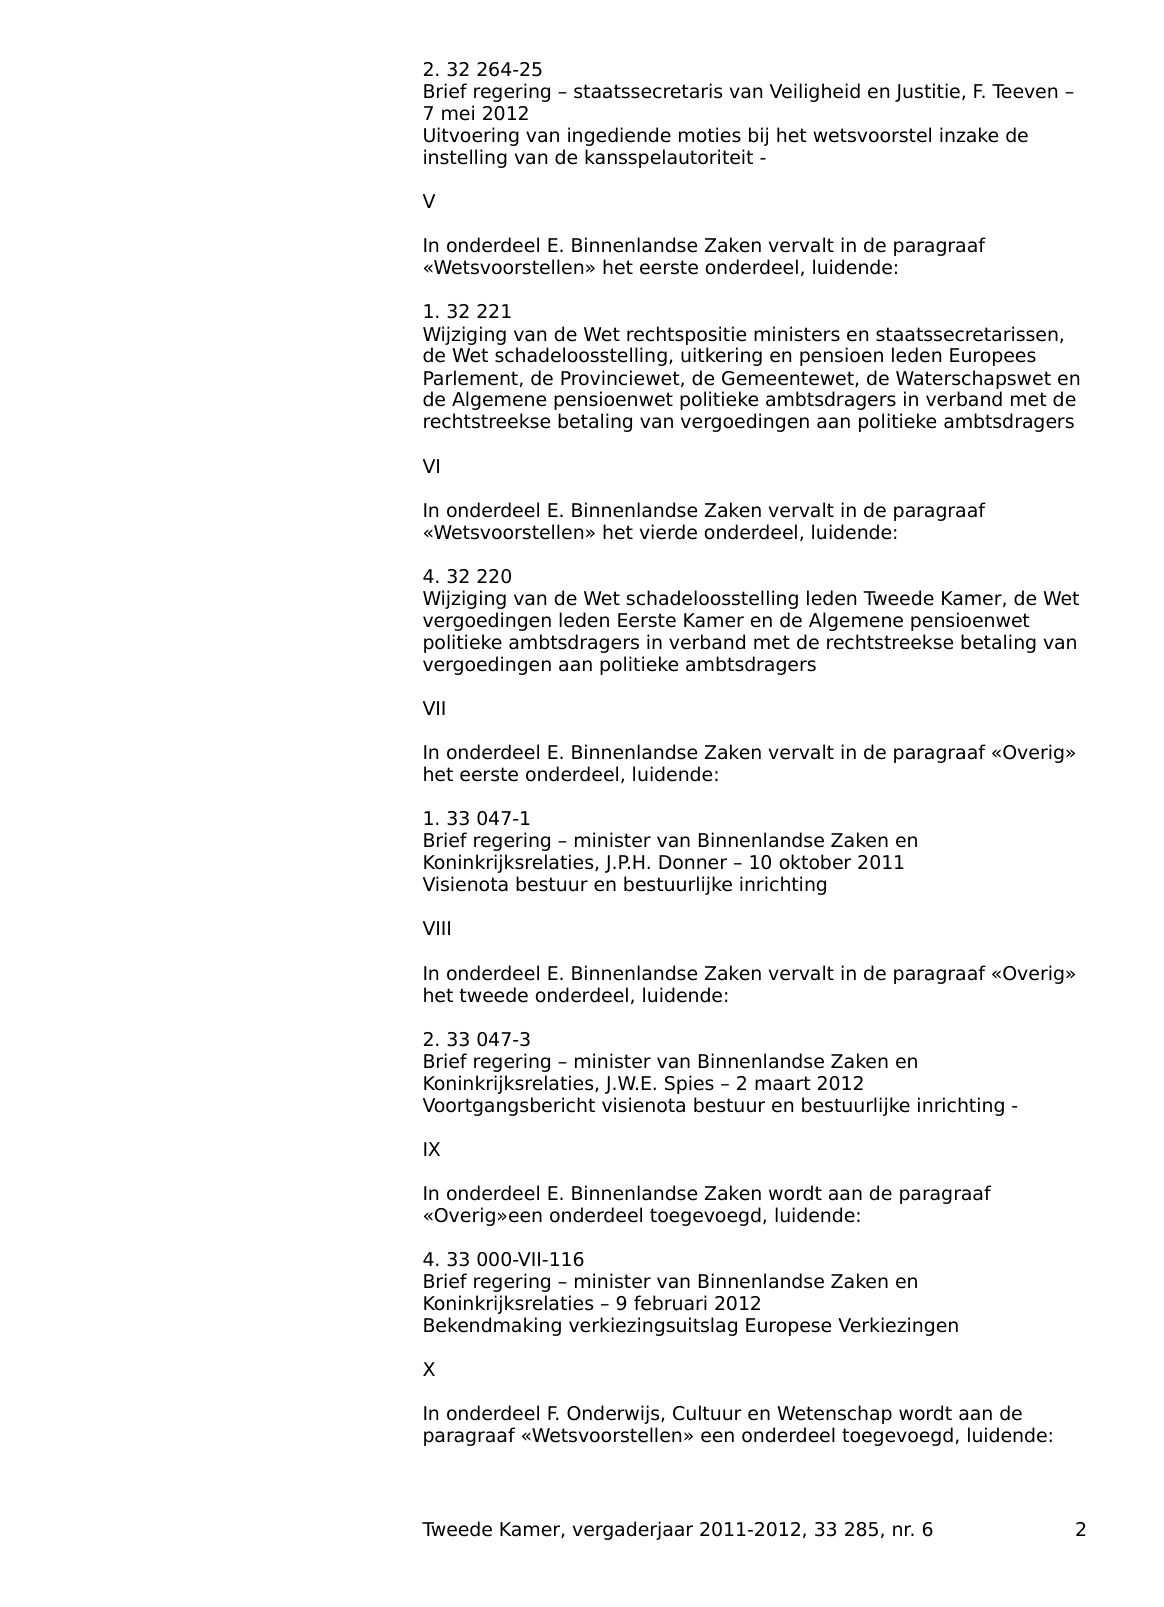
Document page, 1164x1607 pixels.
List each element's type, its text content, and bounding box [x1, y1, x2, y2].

text 2. 33 047-3 [422, 1029, 1087, 1051]
text Visienota bestuur en bestuurlijke inrichting [422, 874, 1087, 896]
text In onderdeel E. Binnenlandse Zaken vervalt in de paragraaf «Wetsvoorstellen» het vierde onderdeel, luidende: [422, 500, 1087, 544]
text In onderdeel E. Binnenlandse Zaken vervalt in de paragraaf «Wetsvoorstellen» het eerste onderdeel, luidende: [422, 235, 1087, 279]
text In onderdeel E. Binnenlandse Zaken vervalt in de paragraaf «Overig» het eerste onderdeel, luidende: [422, 742, 1087, 786]
text 4. 33 000-VII-116 [422, 1249, 1087, 1271]
text Wijziging van de Wet schadeloosstelling leden Tweede Kamer, de Wet vergoedingen leden Eerste Kamer en de Algemene pensioenwet politieke ambtsdragers in verband met de rechtstreekse betaling van vergoedingen aan politieke ambtsdragers [422, 588, 1087, 676]
text Uitvoering van ingediende moties bij het wetsvoorstel inzake de instelling van de kansspelautoriteit - [422, 125, 1087, 169]
subtitle X [422, 1359, 1087, 1381]
text In onderdeel F. Onderwijs, Cultuur en Wetenschap wordt aan de paragraaf «Wetsvoorstellen» een onderdeel toegevoegd, luidende: [422, 1403, 1087, 1447]
text Wijziging van de Wet rechtspositie ministers en staatssecretarissen, de Wet schadeloosstelling, uitkering en pensioen leden Europees Parlement, de Provinciewet, de Gemeentewet, de Waterschapswet en de Algemene pensioenwet politieke ambtsdragers in verband met de rechtstreekse betaling van vergoedingen aan politieke ambtsdragers [422, 323, 1087, 433]
subtitle VII [422, 698, 1087, 720]
subtitle VIII [422, 918, 1087, 940]
subtitle V [422, 191, 1087, 213]
text Voortgangsbericht visienota bestuur en bestuurlijke inrichting - [422, 1094, 1087, 1117]
text 1. 33 047-1 [422, 808, 1087, 830]
text Bekendmaking verkiezingsuitslag Europese Verkiezingen [422, 1315, 1087, 1337]
text Brief regering – minister van Binnenlandse Zaken en Koninkrijksrelaties – 9 februari 2012 [422, 1271, 1087, 1315]
subtitle IX [422, 1139, 1087, 1161]
text Brief regering – staatssecretaris van Veiligheid en Justitie, F. Teeven – 7 mei 2012 [422, 81, 1087, 125]
text 2. 32 264-25 [422, 59, 1087, 81]
text In onderdeel E. Binnenlandse Zaken wordt aan de paragraaf «Overig»een onderdeel toegevoegd, luidende: [422, 1183, 1087, 1227]
subtitle VI [422, 456, 1087, 477]
text 1. 32 221 [422, 301, 1087, 323]
text 4. 32 220 [422, 566, 1087, 588]
text Brief regering – minister van Binnenlandse Zaken en Koninkrijksrelaties, J.P.H. Donner – 10 oktober 2011 [422, 830, 1087, 874]
text Brief regering – minister van Binnenlandse Zaken en Koninkrijksrelaties, J.W.E. Spies – 2 maart 2012 [422, 1051, 1087, 1094]
text In onderdeel E. Binnenlandse Zaken vervalt in de paragraaf «Overig» het tweede onderdeel, luidende: [422, 962, 1087, 1006]
